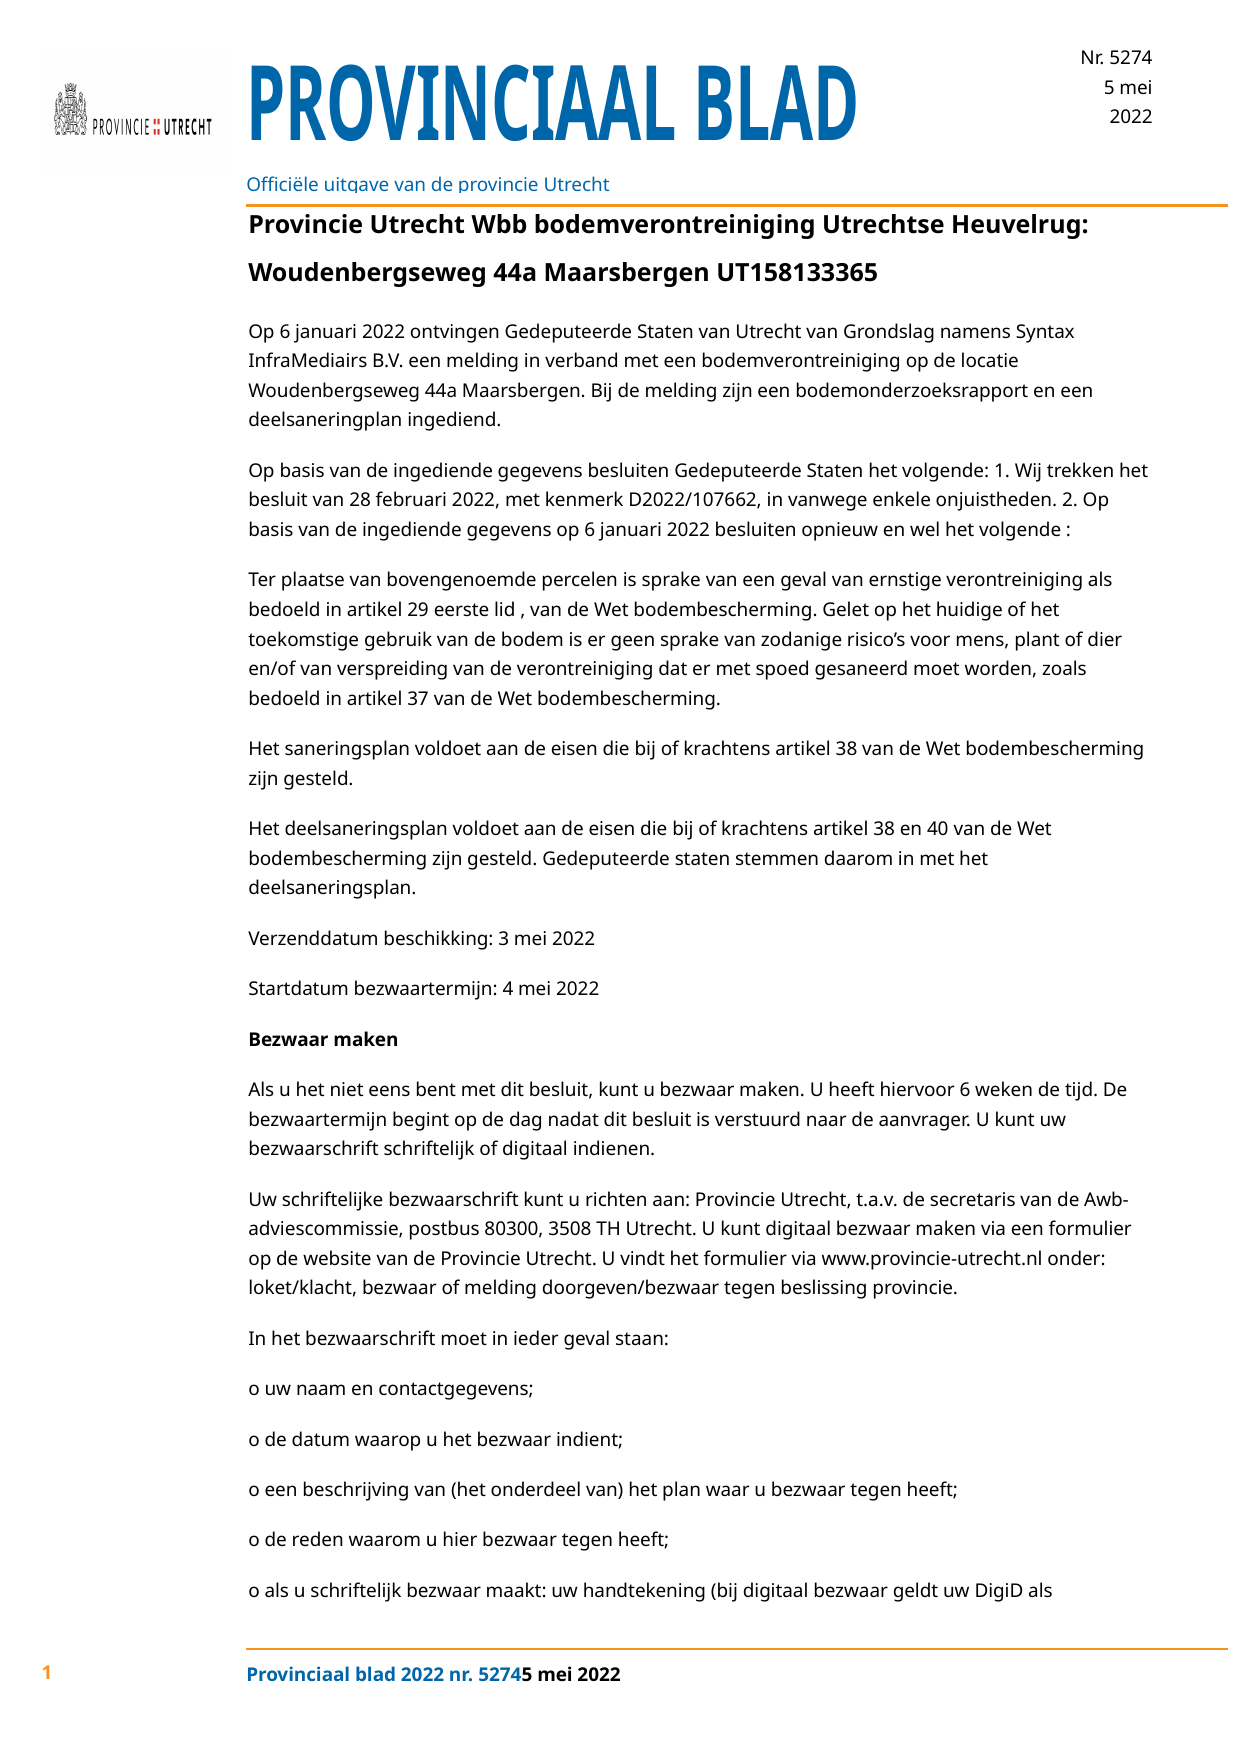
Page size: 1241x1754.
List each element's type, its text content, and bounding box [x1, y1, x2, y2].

text Op 6 januari 2022 ontvingen Gedeputeerde Staten van Utrecht van Grondslag namens Syntax InfraMediairs B.V. een melding in verband met een bodemverontreiniging op de locatie Woudenbergseweg 44a Maarsbergen. Bij de melding zijn een bodemonderzoeksrapport en een deelsaneringplan ingediend. [248, 318, 1152, 432]
picture [41, 47, 231, 172]
text o de datum waarop u het bezwaar indient; [248, 1426, 1152, 1452]
text Ter plaatse van bovengenoemde percelen is sprake van een geval van ernstige verontreiniging als bedoeld in artikel 29 eerste lid , van de Wet bodembescherming. Gelet op het huidige of het toekomstige gebruik van de bodem is er geen sprake van zodanige risico’s voor mens, plant of dier en/of van verspreiding van de verontreiniging dat er met spoed gesaneerd moet worden, zoals bedoeld in artikel 37 van de Wet bodembescherming. [248, 567, 1152, 711]
text Het deelsaneringsplan voldoet aan de eisen die bij of krachtens artikel 38 en 40 van de Wet bodembescherming zijn gesteld. Gedeputeerde staten stemmen daarom in met het deelsaneringsplan. [248, 815, 1152, 900]
text Op basis van de ingediende gegevens besluiten Gedeputeerde Staten het volgende: 1. Wij trekken het besluit van 28 februari 2022, met kenmerk D2022/107662, in vanwege enkele onjuistheden. 2. Op basis van de ingediende gegevens op 6 januari 2022 besluiten opnieuw en wel het volgende : [248, 457, 1152, 542]
text Verzenddatum beschikking: 3 mei 2022 [248, 925, 1152, 951]
text o een beschrijving van (het onderdeel van) het plan waar u bezwaar tegen heeft; [248, 1476, 1152, 1502]
text Bezwaar maken [248, 1026, 1152, 1052]
text Het saneringsplan voldoet aan de eisen die bij of krachtens artikel 38 van de Wet bodembescherming zijn gesteld. [248, 735, 1152, 791]
text In het bezwaarschrift moet in ieder geval staan: [248, 1325, 1152, 1351]
text Startdatum bezwaartermijn: 4 mei 2022 [248, 975, 1152, 1001]
text Uw schriftelijke bezwaarschrift kunt u richten aan: Provincie Utrecht, t.a.v. de secretaris van de Awb-adviescommissie, postbus 80300, 3508 TH Utrecht. U kunt digitaal bezwaar maken via een formulier op de website van de Provincie Utrecht. U vindt het formulier via www.provincie-utrecht.nl onder: loket/klacht, bezwaar of melding doorgeven/bezwaar tegen beslissing provincie. [248, 1186, 1152, 1300]
text o als u schriftelijk bezwaar maakt: uw handtekening (bij digitaal bezwaar geldt uw DigiD als [248, 1577, 1152, 1603]
text o uw naam en contactgegevens; [248, 1375, 1152, 1401]
text o de reden waarom u hier bezwaar tegen heeft; [248, 1527, 1152, 1552]
text Provincie Utrecht Wbb bodemverontreiniging Utrechtse Heuvelrug: Woudenbergseweg 44a Maarsbergen UT158133365 [248, 207, 1152, 288]
text Als u het niet eens bent met dit besluit, kunt u bezwaar maken. U heeft hiervoor 6 weken de tijd. De bezwaartermijn begint op de dag nadat dit besluit is verstuurd naar de aanvrager. U kunt uw bezwaarschrift schriftelijk of digitaal indienen. [248, 1076, 1152, 1161]
